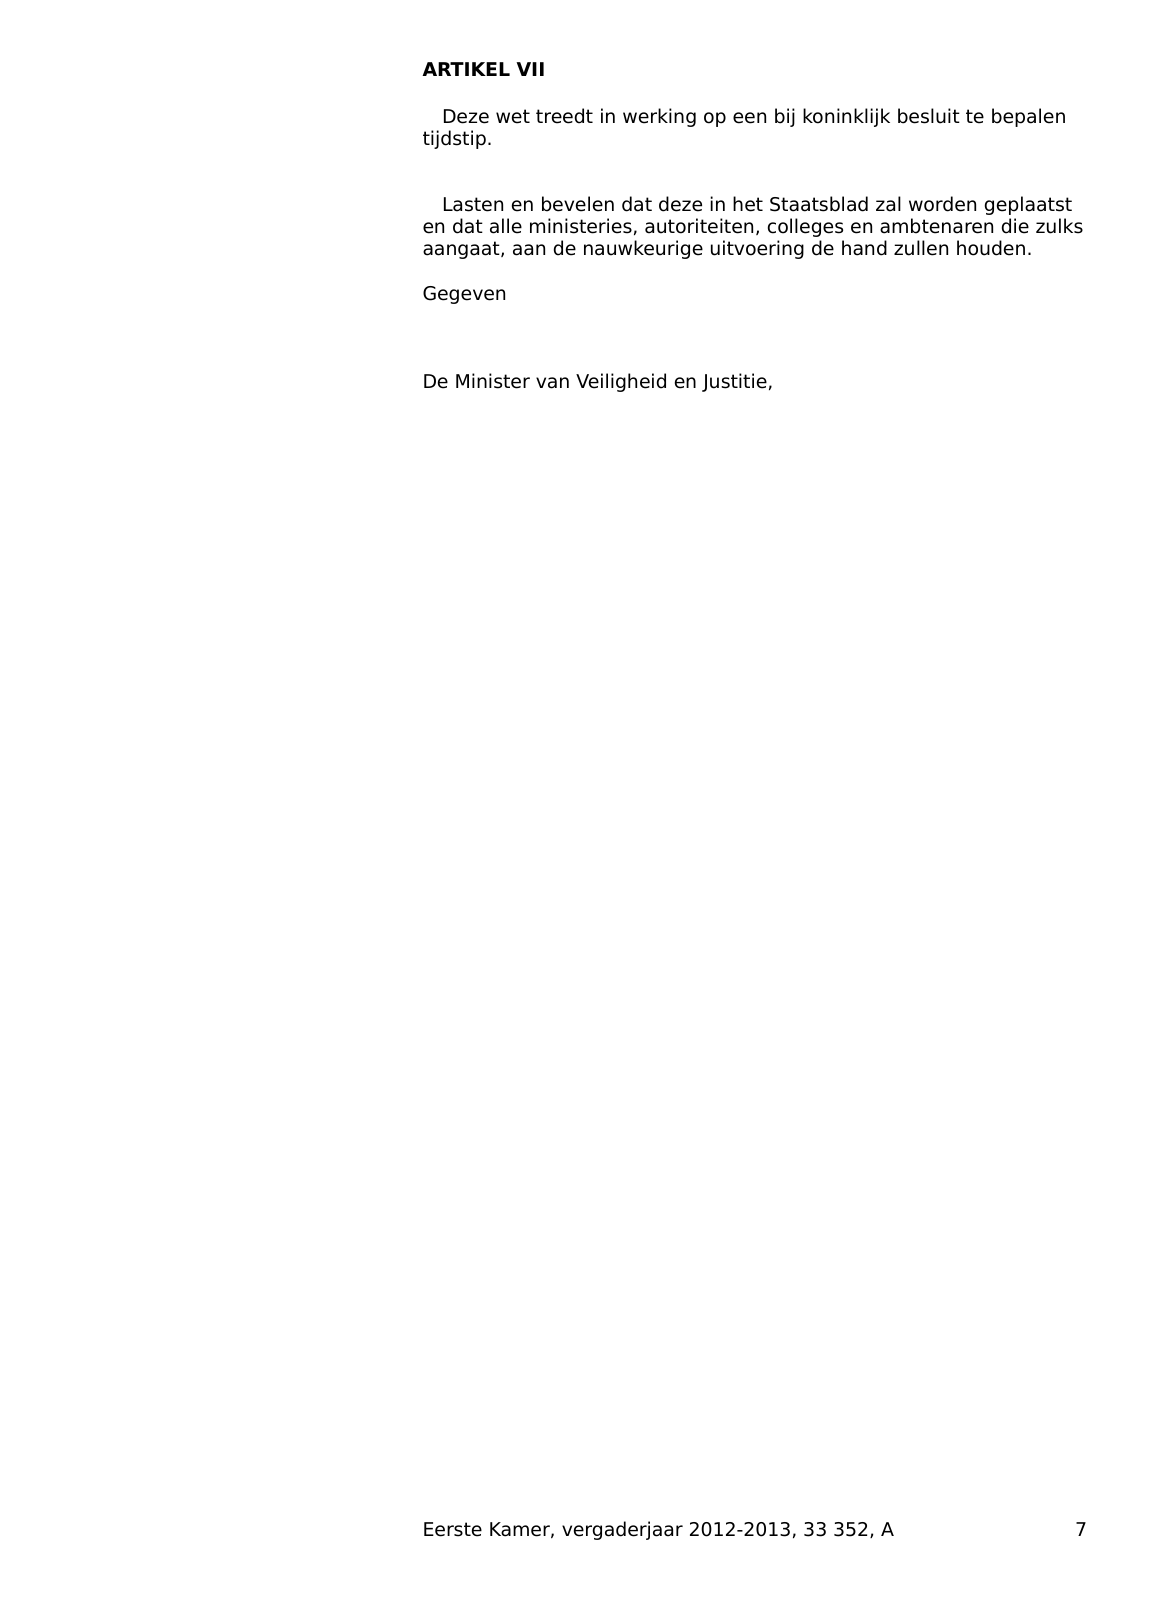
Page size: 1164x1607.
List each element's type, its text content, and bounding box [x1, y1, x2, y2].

text Deze wet treedt in werking op een bij koninklijk besluit te bepalen tijdstip. [422, 106, 1087, 150]
text Gegeven [422, 282, 1087, 304]
text De Minister van Veiligheid en Justitie, [422, 371, 1087, 393]
text Lasten en bevelen dat deze in het Staatsblad zal worden geplaatst en dat alle ministeries, autoriteiten, colleges en ambtenaren die zulks aangaat, aan de nauwkeurige uitvoering de hand zullen houden. [422, 194, 1087, 260]
subtitle ARTIKEL VII [422, 59, 1087, 81]
